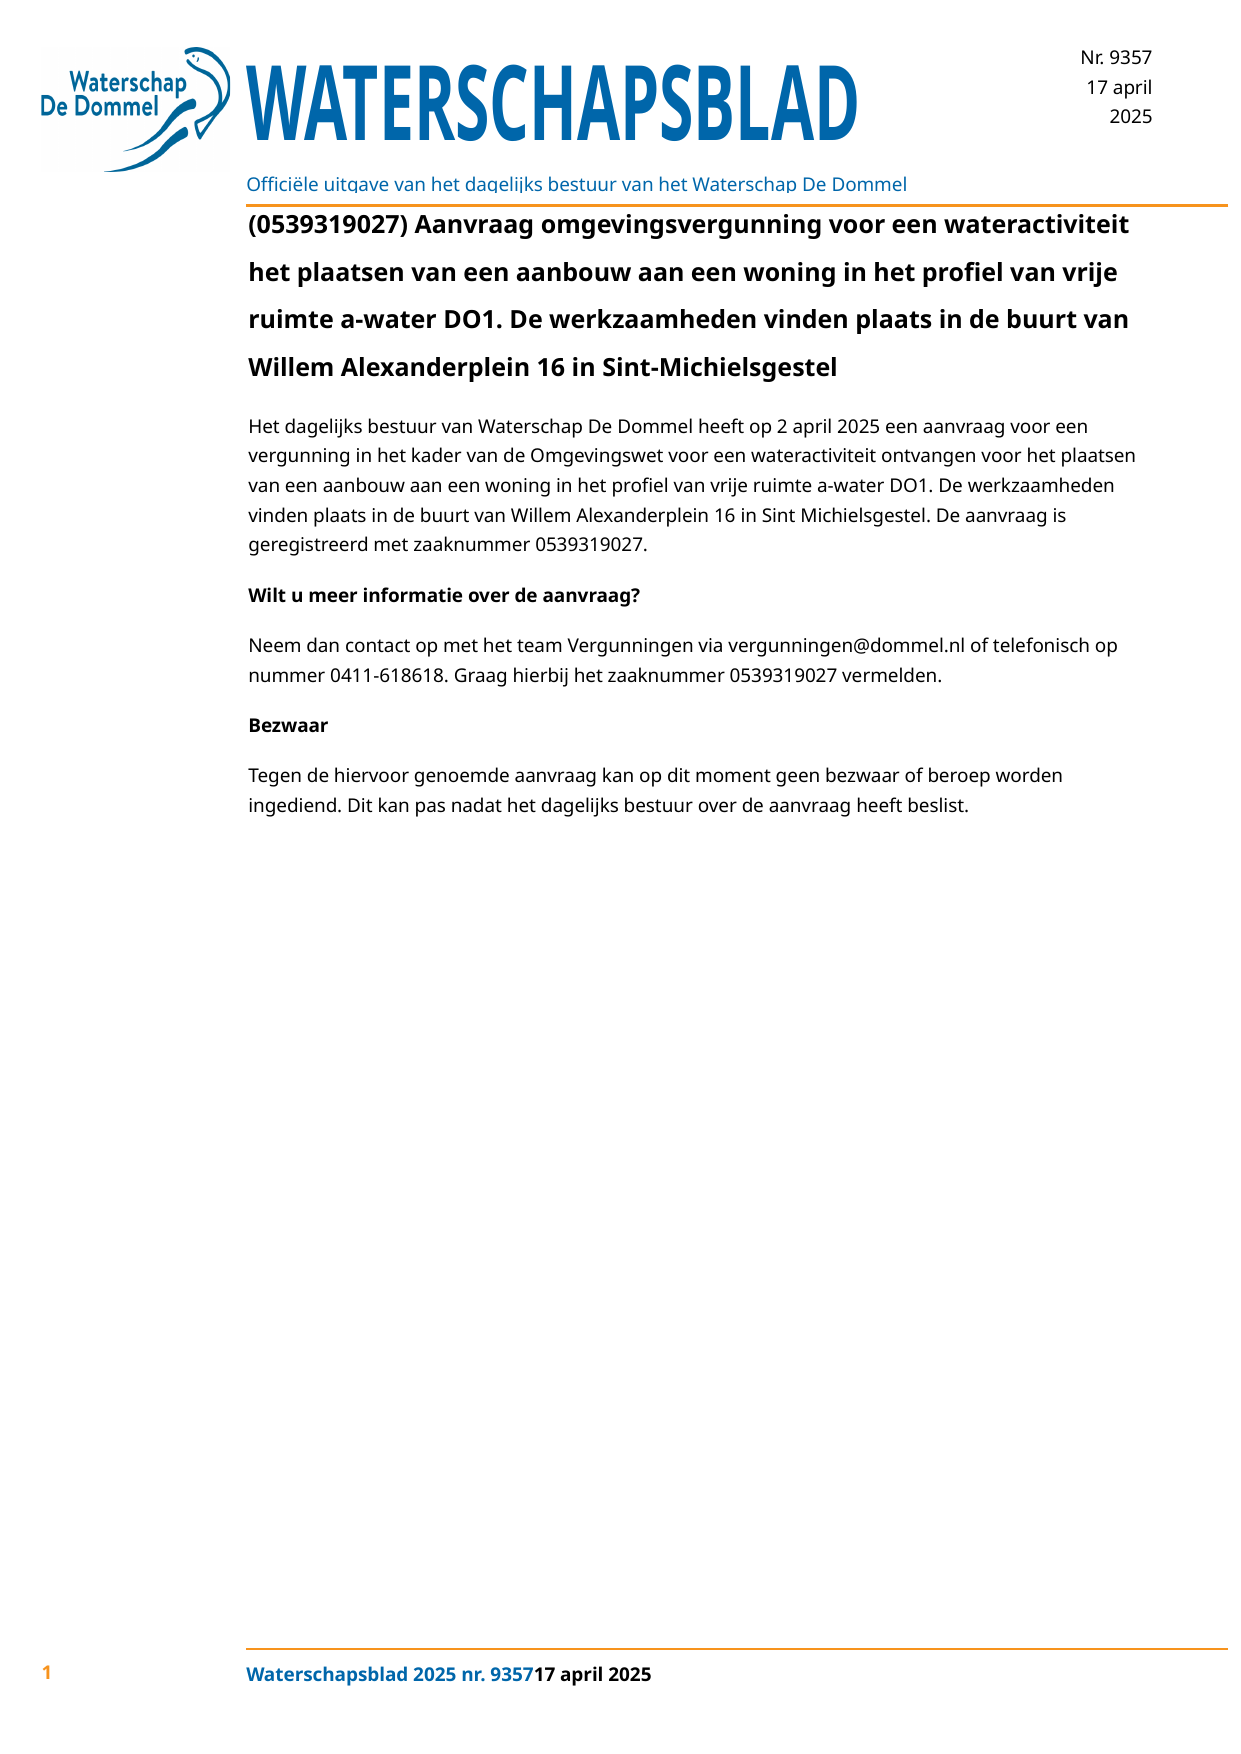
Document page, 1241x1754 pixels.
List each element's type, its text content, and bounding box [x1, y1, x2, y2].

text Tegen de hiervoor genoemde aanvraag kan op dit moment geen bezwaar of beroep worden ingediend. Dit kan pas nadat het dagelijks bestuur over de aanvraag heeft beslist. [248, 763, 1152, 818]
picture [204, 47, 231, 76]
text Het dagelijks bestuur van Waterschap De Dommel heeft op 2 april 2025 een aanvraag voor een vergunning in het kader van de Omgevingswet voor een wateractiviteit ontvangen voor het plaatsen van een aanbouw aan een woning in het profiel van vrije ruimte a-water DO1. De werkzaamheden vinden plaats in de buurt van Willem Alexanderplein 16 in Sint Michielsgestel. De aanvraag is geregistreerd met zaaknummer 0539319027. [248, 413, 1152, 557]
text (0539319027) Aanvraag omgevingsvergunning voor een wateractiviteit het plaatsen van een aanbouw aan een woning in het profiel van vrije ruimte a-water DO1. De werkzaamheden vinden plaats in de buurt van Willem Alexanderplein 16 in Sint-Michielsgestel [248, 207, 1152, 384]
text Bezwaar [248, 712, 1152, 738]
text Neem dan contact op met het team Vergunningen via vergunningen@dommel.nl of telefonisch op nummer 0411-618618. Graag hierbij het zaaknummer 0539319027 vermelden. [248, 632, 1152, 688]
picture [45, 99, 51, 111]
picture [41, 47, 231, 172]
picture [198, 118, 210, 131]
text Wilt u meer informatie over de aanvraag? [248, 582, 1152, 608]
